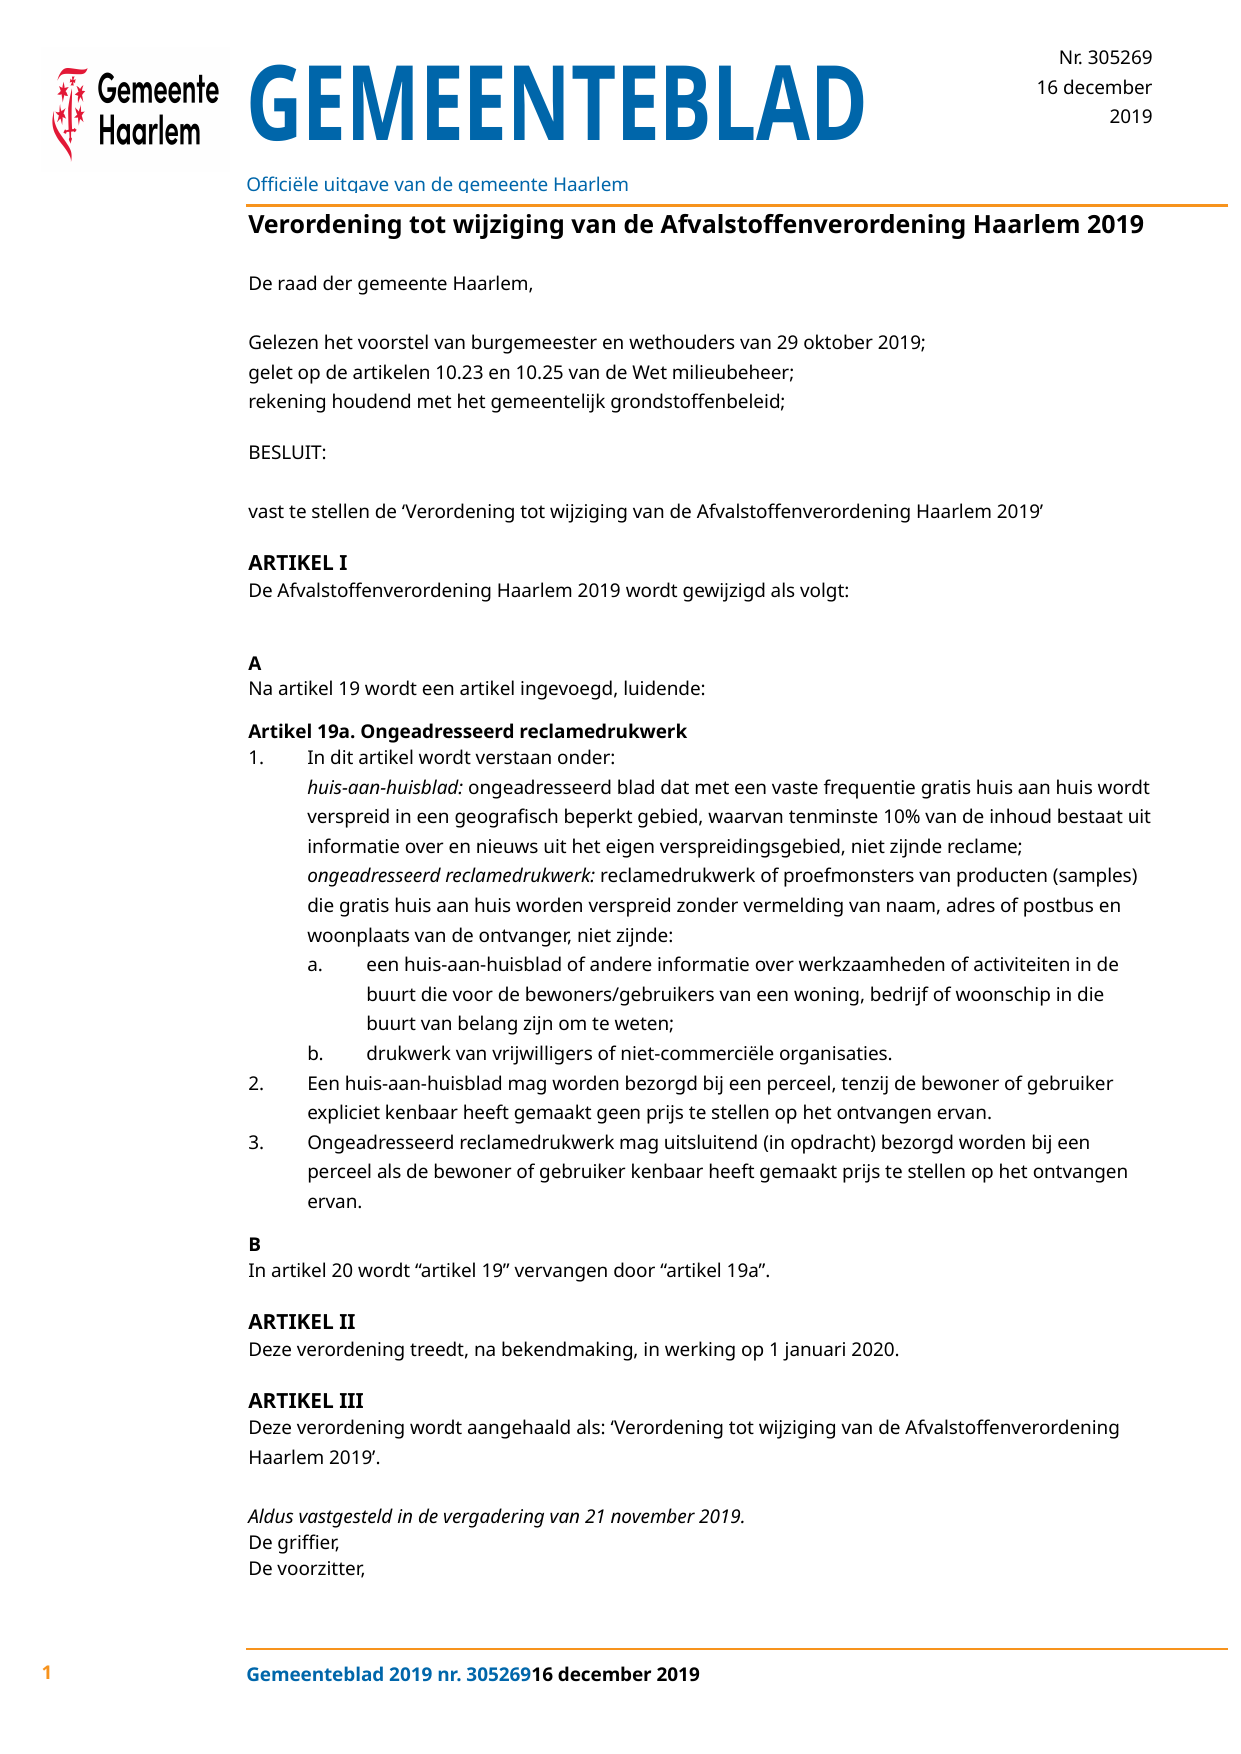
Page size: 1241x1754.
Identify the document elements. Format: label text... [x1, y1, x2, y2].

picture [41, 47, 231, 172]
text BESLUIT: [248, 439, 1152, 465]
list Een huis-aan-huisblad mag worden bezorgd bij een perceel, tenzij de bewoner of gebruiker expliciet kenbaar heeft gemaakt geen prijs te stellen op het ontvangen ervan. [248, 1070, 1152, 1125]
text gelet op de artikelen 10.23 en 10.25 van de Wet milieubeheer; [248, 359, 1152, 385]
text B [248, 1231, 1152, 1257]
list een huis-aan-huisblad of andere informatie over werkzaamheden of activiteiten in de buurt die voor de bewoners/gebruikers van een woning, bedrijf of woonschip in die buurt van belang zijn om te weten; [307, 951, 1152, 1036]
text De voorzitter, [248, 1555, 1152, 1581]
list drukwerk van vrijwilligers of niet-commerciële organisaties. [307, 1040, 1152, 1066]
text Verordening tot wijziging van de Afvalstoffenverordening Haarlem 2019 [248, 207, 1152, 241]
list Ongeadresseerd reclamedrukwerk mag uitsluitend (in opdracht) bezorgd worden bij een perceel als de bewoner of gebruiker kenbaar heeft gemaakt prijs te stellen op het ontvangen ervan. [248, 1129, 1152, 1214]
text Deze verordening wordt aangehaald als: ‘Verordening tot wijziging van de Afvalstoffenverordening Haarlem 2019’. [248, 1414, 1152, 1470]
text Deze verordening treedt, na bekendmaking, in werking op 1 januari 2020. [248, 1336, 1152, 1361]
text rekening houdend met het gemeentelijk grondstoffenbeleid; [248, 389, 1152, 414]
text De Afvalstoffenverordening Haarlem 2019 wordt gewijzigd als volgt: [248, 577, 1152, 603]
text Artikel 19a. Ongeadresseerd reclamedrukwerk [248, 718, 1152, 744]
text vast te stellen de ‘Verordening tot wijziging van de Afvalstoffenverordening Haarlem 2019’ [248, 498, 1152, 524]
text De griffier, [248, 1529, 1152, 1555]
text Aldus vastgesteld in de vergadering van 21 november 2019. [248, 1503, 1152, 1529]
text A [248, 650, 1152, 675]
text Gelezen het voorstel van burgemeester en wethouders van 29 oktober 2019; [248, 329, 1152, 355]
text Na artikel 19 wordt een artikel ingevoegd, luidende: [248, 675, 1152, 701]
text ARTIKEL I [248, 548, 1152, 577]
text De raad der gemeente Haarlem, [248, 270, 1152, 296]
text ARTIKEL III [248, 1386, 1152, 1414]
list ongeadresseerd reclamedrukwerk: reclamedrukwerk of proefmonsters van producten (samples) die gratis huis aan huis worden verspreid zonder vermelding van naam, adres of postbus en woonplaats van de ontvanger, niet zijnde: [248, 863, 1152, 947]
text ARTIKEL II [248, 1307, 1152, 1336]
list huis-aan-huisblad: ongeadresseerd blad dat met een vaste frequentie gratis huis aan huis wordt verspreid in een geografisch beperkt gebied, waarvan tenminste 10% van de inhoud bestaat uit informatie over en nieuws uit het eigen verspreidingsgebied, niet zijnde reclame; [248, 774, 1152, 859]
text In artikel 20 wordt “artikel 19” vervangen door “artikel 19a”. [248, 1257, 1152, 1283]
list In dit artikel wordt verstaan onder: [248, 744, 1152, 770]
